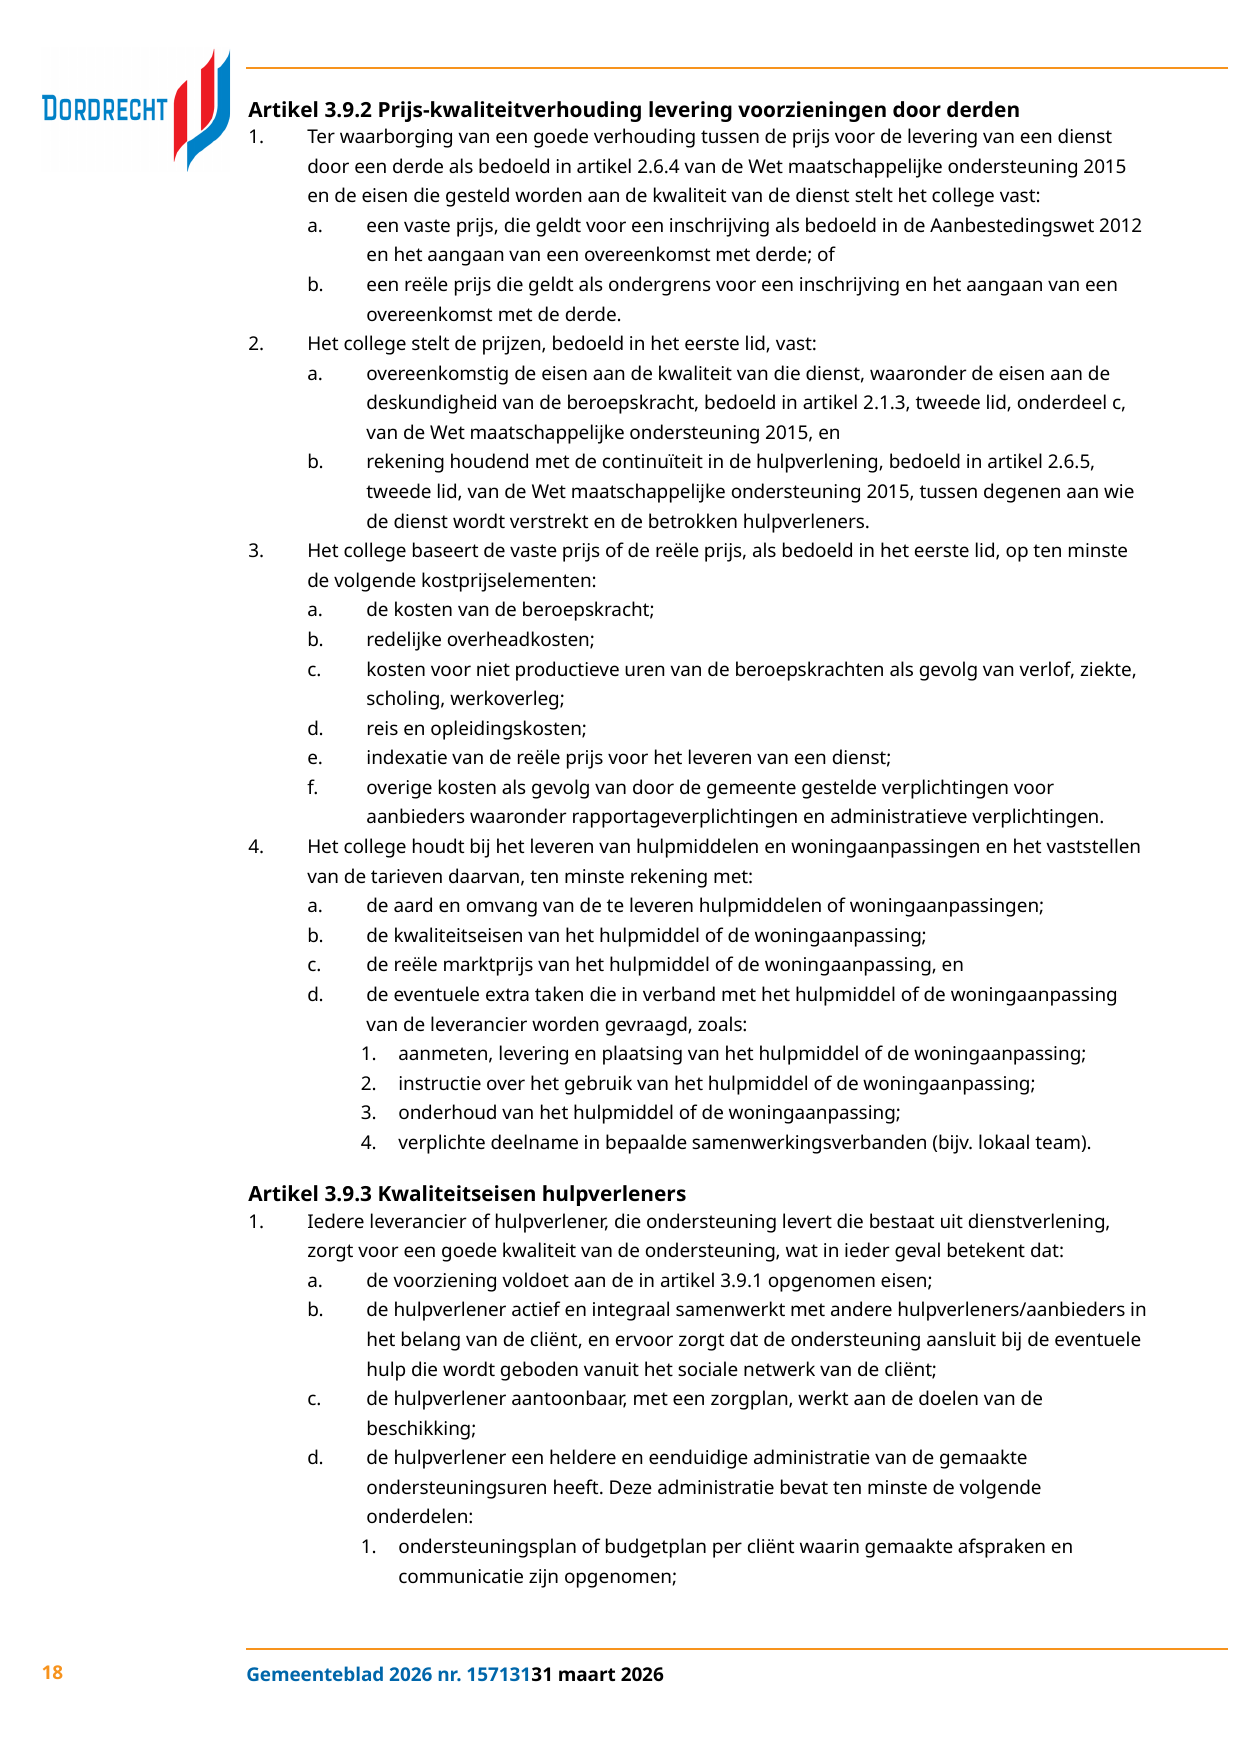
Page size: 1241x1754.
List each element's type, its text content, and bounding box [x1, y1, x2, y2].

list verplichte deelname in bepaalde samenwerkingsverbanden (bijv. lokaal team). [361, 1129, 1152, 1155]
list een reële prijs die geldt als ondergrens voor een inschrijving en het aangaan van een overeenkomst met de derde. [307, 271, 1152, 326]
list rekening houdend met de continuïteit in de hulpverlening, bedoeld in artikel 2.6.5, tweede lid, van de Wet maatschappelijke ondersteuning 2015, tussen degenen aan wie de dienst wordt verstrekt en de betrokken hulpverleners. [307, 449, 1152, 533]
list de voorziening voldoet aan de in artikel 3.9.1 opgenomen eisen; [307, 1267, 1152, 1293]
list overeenkomstig de eisen aan de kwaliteit van die dienst, waaronder de eisen aan de deskundigheid van de beroepskracht, bedoeld in artikel 2.1.3, tweede lid, onderdeel c, van de Wet maatschappelijke ondersteuning 2015, en [307, 360, 1152, 445]
list reis en opleidingskosten; [307, 715, 1152, 741]
list de hulpverlener een heldere en eenduidige administratie van de gemaakte ondersteuningsuren heeft. Deze administratie bevat ten minste de volgende onderdelen: [307, 1444, 1152, 1529]
list Ter waarborging van een goede verhouding tussen de prijs voor de levering van een dienst door een derde als bedoeld in artikel 2.6.4 van de Wet maatschappelijke ondersteuning 2015 en de eisen die gesteld worden aan de kwaliteit van de dienst stelt het college vast: [248, 123, 1152, 208]
list de eventuele extra taken die in verband met het hulpmiddel of de woningaanpassing van de leverancier worden gevraagd, zoals: [307, 981, 1152, 1036]
list de hulpverlener actief en integraal samenwerkt met andere hulpverleners/aanbieders in het belang van de cliënt, en ervoor zorgt dat de ondersteuning aansluit bij de eventuele hulp die wordt geboden vanuit het sociale netwerk van de cliënt; [307, 1297, 1152, 1382]
list de aard en omvang van de te leveren hulpmiddelen of woningaanpassingen; [307, 892, 1152, 918]
list Het college stelt de prijzen, bedoeld in het eerste lid, vast: [248, 330, 1152, 356]
list indexatie van de reële prijs voor het leveren van een dienst; [307, 744, 1152, 770]
list de reële marktprijs van het hulpmiddel of de woningaanpassing, en [307, 952, 1152, 977]
list redelijke overheadkosten; [307, 626, 1152, 652]
picture [41, 47, 231, 172]
list ondersteuningsplan of budgetplan per cliënt waarin gemaakte afspraken en communicatie zijn opgenomen; [361, 1533, 1152, 1589]
list instructie over het gebruik van het hulpmiddel of de woningaanpassing; [361, 1070, 1152, 1096]
list kosten voor niet productieve uren van de beroepskrachten als gevolg van verlof, ziekte, scholing, werkoverleg; [307, 656, 1152, 711]
list Iedere leverancier of hulpverlener, die ondersteuning levert die bestaat uit dienstverlening, zorgt voor een goede kwaliteit van de ondersteuning, wat in ieder geval betekent dat: [248, 1208, 1152, 1263]
list Het college baseert de vaste prijs of de reële prijs, als bedoeld in het eerste lid, op ten minste de volgende kostprijselementen: [248, 537, 1152, 593]
list een vaste prijs, die geldt voor een inschrijving als bedoeld in de Aanbestedingswet 2012 en het aangaan van een overeenkomst met derde; of [307, 212, 1152, 267]
list de hulpverlener aantoonbaar, met een zorgplan, werkt aan de doelen van de beschikking; [307, 1385, 1152, 1441]
text Artikel 3.9.3 Kwaliteitseisen hulpverleners [248, 1179, 1152, 1208]
list de kosten van de beroepskracht; [307, 597, 1152, 622]
list onderhoud van het hulpmiddel of de woningaanpassing; [361, 1099, 1152, 1125]
list Het college houdt bij het leveren van hulpmiddelen en woningaanpassingen en het vaststellen van de tarieven daarvan, ten minste rekening met: [248, 833, 1152, 888]
list overige kosten als gevolg van door de gemeente gestelde verplichtingen voor aanbieders waaronder rapportageverplichtingen en administratieve verplichtingen. [307, 774, 1152, 829]
text Artikel 3.9.2 Prijs-kwaliteitverhouding levering voorzieningen door derden [248, 95, 1152, 123]
list aanmeten, levering en plaatsing van het hulpmiddel of de woningaanpassing; [361, 1040, 1152, 1066]
list de kwaliteitseisen van het hulpmiddel of de woningaanpassing; [307, 922, 1152, 948]
